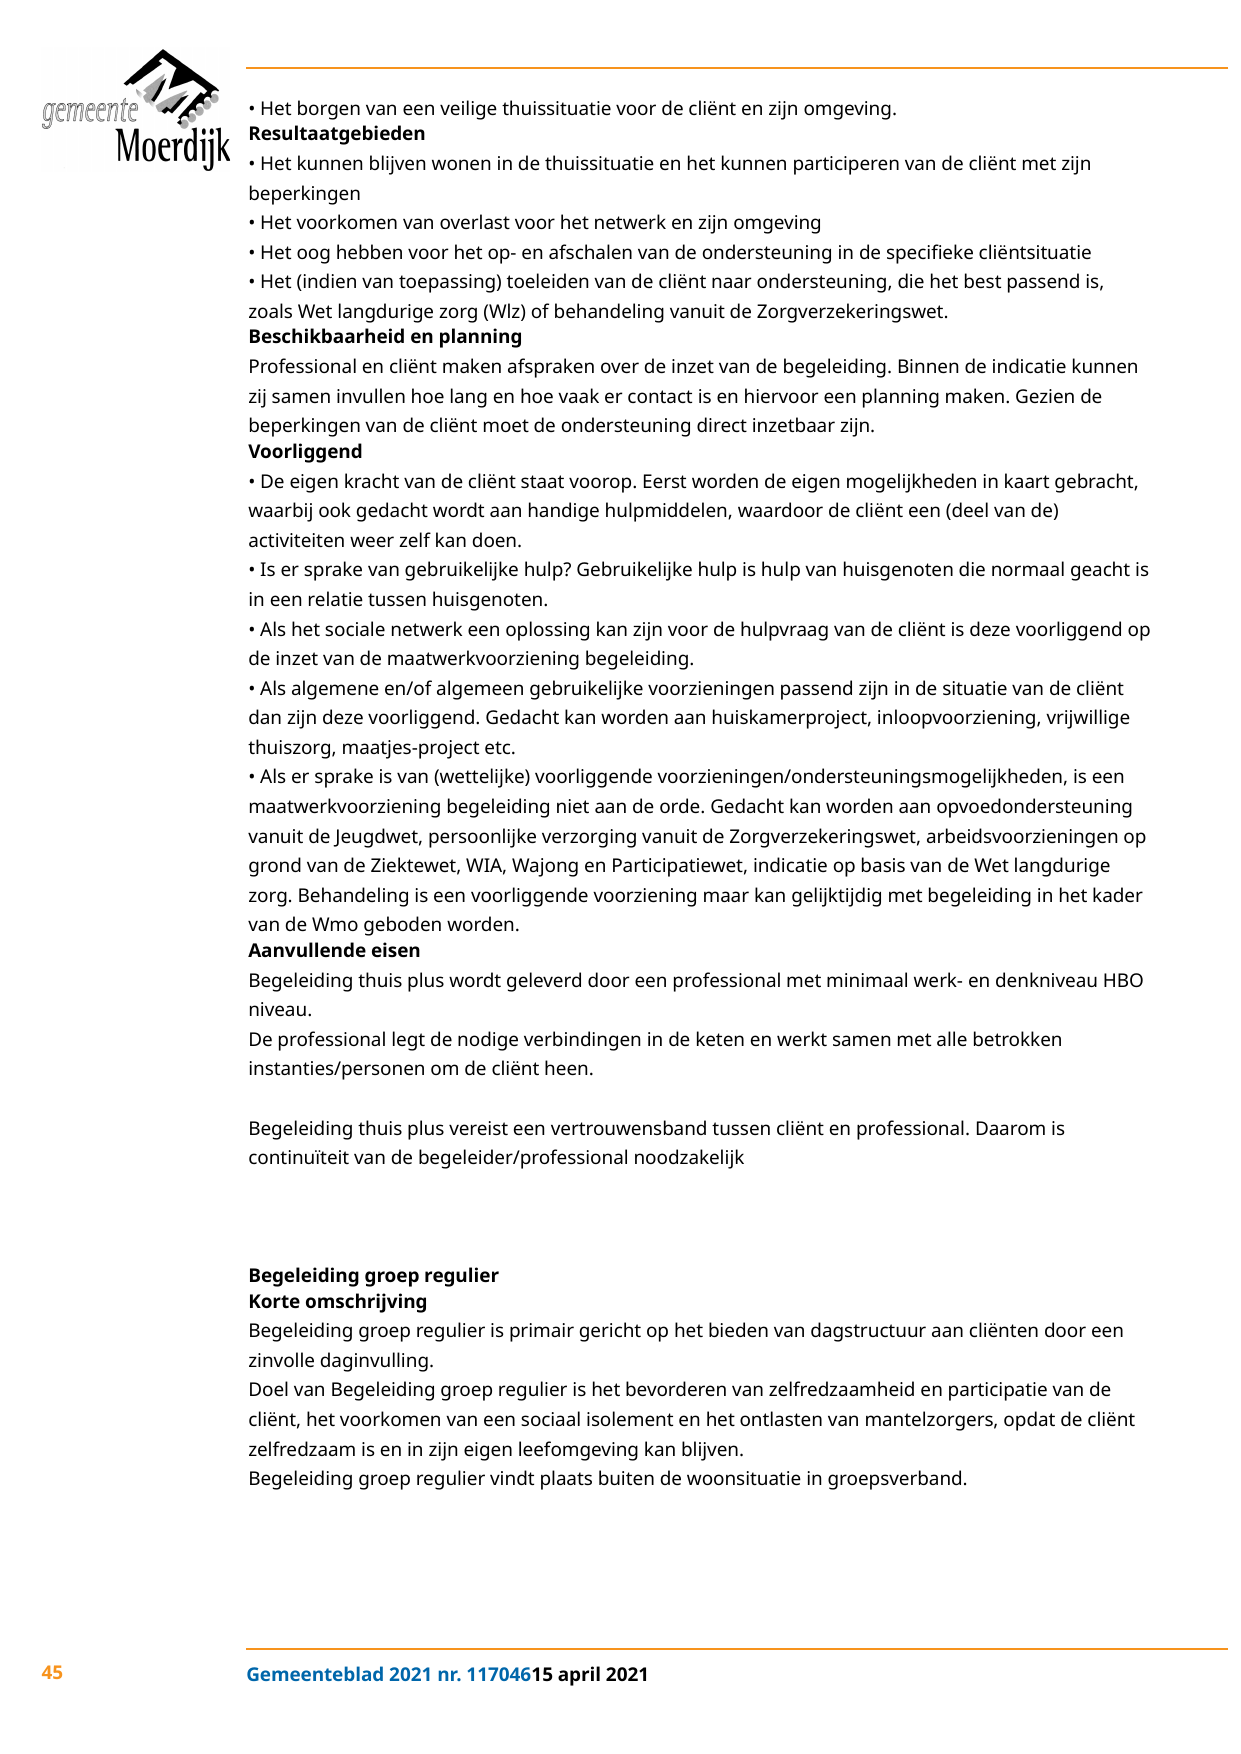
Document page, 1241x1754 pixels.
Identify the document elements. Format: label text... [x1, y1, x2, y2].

table_header Begeleiding groep regulier [248, 1262, 1152, 1288]
table_cell Resultaatgebieden • Het kunnen blijven wonen in de thuissituatie en het kunnen participeren van de cliënt met zijn beperkingen • Het voorkomen van overlast voor het netwerk en zijn omgeving • Het oog hebben voor het op- en afschalen van de ondersteuning in de specifieke cliëntsituatie • Het (indien van toepassing) toeleiden van de cliënt naar ondersteuning, die het best passend is, zoals Wet langdurige zorg (Wlz) of behandeling vanuit de Zorgverzekeringswet. [248, 121, 1152, 324]
picture [41, 47, 231, 172]
table_cell Voorliggend • De eigen kracht van de cliënt staat voorop. Eerst worden de eigen mogelijkheden in kaart gebracht, waarbij ook gedacht wordt aan handige hulpmiddelen, waardoor de cliënt een (deel van de) activiteiten weer zelf kan doen. • Is er sprake van gebruikelijke hulp? Gebruikelijke hulp is hulp van huisgenoten die normaal geacht is in een relatie tussen huisgenoten. • Als het sociale netwerk een oplossing kan zijn voor de hulpvraag van de cliënt is deze voorliggend op de inzet van de maatwerkvoorziening begeleiding. • Als algemene en/of algemeen gebruikelijke voorzieningen passend zijn in de situatie van de cliënt dan zijn deze voorliggend. Gedacht kan worden aan huiskamerproject, inloopvoorziening, vrijwillige thuiszorg, maatjes-project etc. • Als er sprake is van (wettelijke) voorliggende voorzieningen/ondersteuningsmogelijkheden, is een maatwerkvoorziening begeleiding niet aan de orde. Gedacht kan worden aan opvoedondersteuning vanuit de Jeugdwet, persoonlijke verzorging vanuit de Zorgverzekeringswet, arbeidsvoorzieningen op grond van de Ziektewet, WIA, Wajong en Participatiewet, indicatie op basis van de Wet langdurige zorg. Behandeling is een voorliggende voorziening maar kan gelijktijdig met begeleiding in het kader van de Wmo geboden worden. [248, 438, 1152, 937]
table_cell Beschikbaarheid en planning Professional en cliënt maken afspraken over de inzet van de begeleiding. Binnen de indicatie kunnen zij samen invullen hoe lang en hoe vaak er contact is en hiervoor een planning maken. Gezien de beperkingen van de cliënt moet de ondersteuning direct inzetbaar zijn. [248, 324, 1152, 438]
table_cell Korte omschrijving Begeleiding groep regulier is primair gericht op het bieden van dagstructuur aan cliënten door een zinvolle daginvulling. Doel van Begeleiding groep regulier is het bevorderen van zelfredzaamheid en participatie van de cliënt, het voorkomen van een sociaal isolement en het ontlasten van mantelzorgers, opdat de cliënt zelfredzaam is en in zijn eigen leefomgeving kan blijven. Begeleiding groep regulier vindt plaats buiten de woonsituatie in groepsverband. [248, 1288, 1152, 1491]
table_cell Aanvullende eisen Begeleiding thuis plus wordt geleverd door een professional met minimaal werk- en denkniveau HBO niveau. De professional legt de nodige verbindingen in de keten en werkt samen met alle betrokken instanties/personen om de cliënt heen. Begeleiding thuis plus vereist een vertrouwensband tussen cliënt en professional. Daarom is continuïteit van de begeleider/professional noodzakelijk [248, 937, 1152, 1170]
table_cell • Het borgen van een veilige thuissituatie voor de cliënt en zijn omgeving. [248, 95, 1152, 121]
